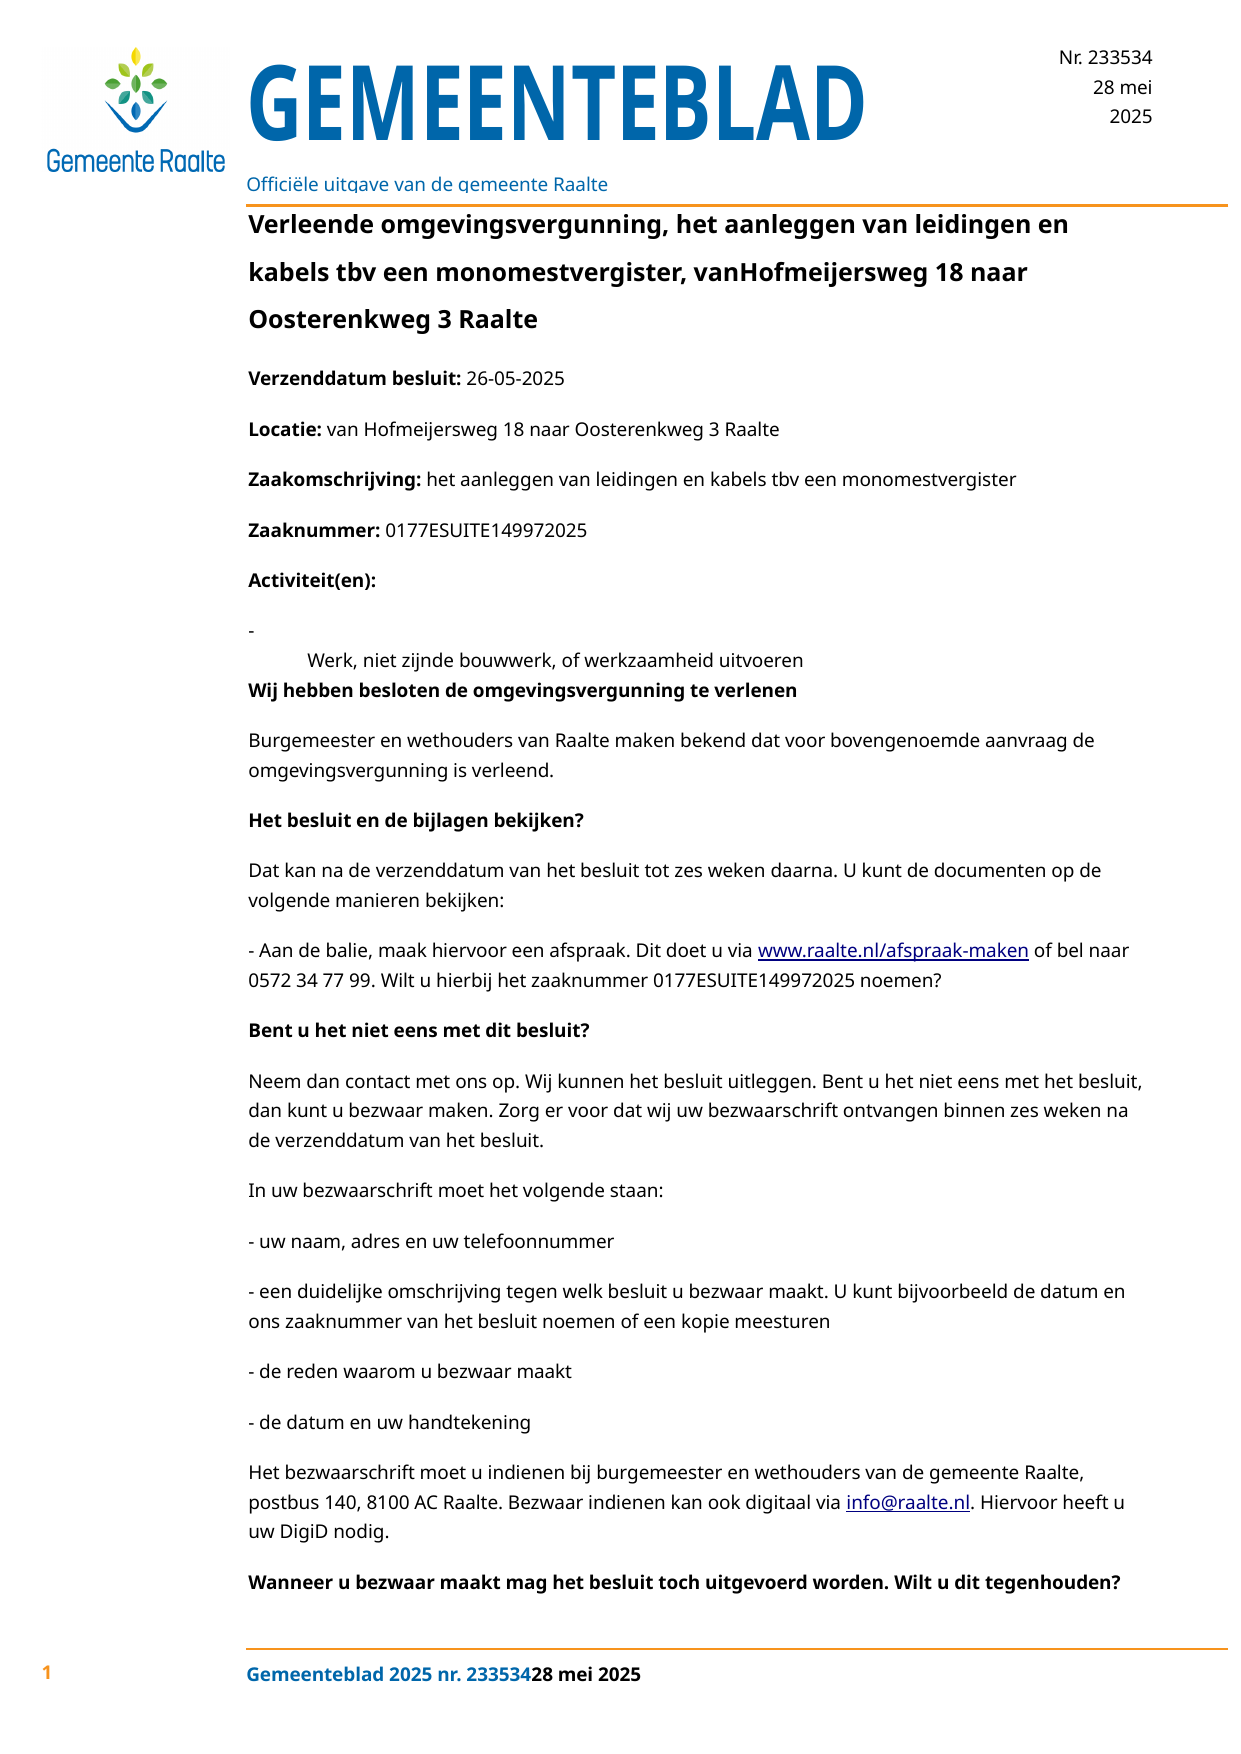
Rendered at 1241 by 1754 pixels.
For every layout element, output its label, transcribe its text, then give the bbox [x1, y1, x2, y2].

list Werk, niet zijnde bouwwerk, of werkzaamheid uitvoeren [248, 647, 1152, 673]
text Activiteit(en): [248, 567, 1152, 593]
text Neem dan contact met ons op. Wij kunnen het besluit uitleggen. Bent u het niet eens met het besluit, dan kunt u bezwaar maken. Zorg er voor dat wij uw bezwaarschrift ontvangen binnen zes weken na de verzenddatum van het besluit. [248, 1068, 1152, 1153]
text Verzenddatum besluit: 26-05-2025 [248, 366, 1152, 391]
text In uw bezwaarschrift moet het volgende staan: [248, 1178, 1152, 1203]
text - een duidelijke omschrijving tegen welk besluit u bezwaar maakt. U kunt bijvoorbeeld de datum en ons zaaknummer van het besluit noemen of een kopie meesturen [248, 1278, 1152, 1334]
picture [41, 47, 231, 172]
text Zaaknummer: 0177ESUITE149972025 [248, 517, 1152, 542]
text - Aan de balie, maak hiervoor een afspraak. Dit doet u via www.raalte.nl/afspraak-maken of bel naar 0572 34 77 99. Wilt u hierbij het zaaknummer 0177ESUITE149972025 noemen? [248, 938, 1152, 993]
text Dat kan na de verzenddatum van het besluit tot zes weken daarna. U kunt de documenten op de volgende manieren bekijken: [248, 858, 1152, 913]
text - de reden waarom u bezwaar maakt [248, 1358, 1152, 1384]
text Burgemeester en wethouders van Raalte maken bekend dat voor bovengenoemde aanvraag de omgevingsvergunning is verleend. [248, 727, 1152, 782]
text - de datum en uw handtekening [248, 1409, 1152, 1434]
text Locatie: van Hofmeijersweg 18 naar Oosterenkweg 3 Raalte [248, 416, 1152, 442]
text Het besluit en de bijlagen bekijken? [248, 807, 1152, 833]
text Verleende omgevingsvergunning, het aanleggen van leidingen en kabels tbv een monomestvergister, vanHofmeijersweg 18 naar Oosterenkweg 3 Raalte [248, 207, 1152, 336]
text Het bezwaarschrift moet u indienen bij burgemeester en wethouders van de gemeente Raalte, postbus 140, 8100 AC Raalte. Bezwaar indienen kan ook digitaal via info@raalte.nl. Hiervoor heeft u uw DigiD nodig. [248, 1459, 1152, 1544]
text Wanneer u bezwaar maakt mag het besluit toch uitgevoerd worden. Wilt u dit tegenhouden? [248, 1569, 1152, 1594]
text Zaakomschrijving: het aanleggen van leidingen en kabels tbv een monomestvergister [248, 466, 1152, 492]
text - uw naam, adres en uw telefoonnummer [248, 1228, 1152, 1254]
text Wij hebben besloten de omgevingsvergunning te verlenen [248, 677, 1152, 702]
text Bent u het niet eens met dit besluit? [248, 1018, 1152, 1043]
